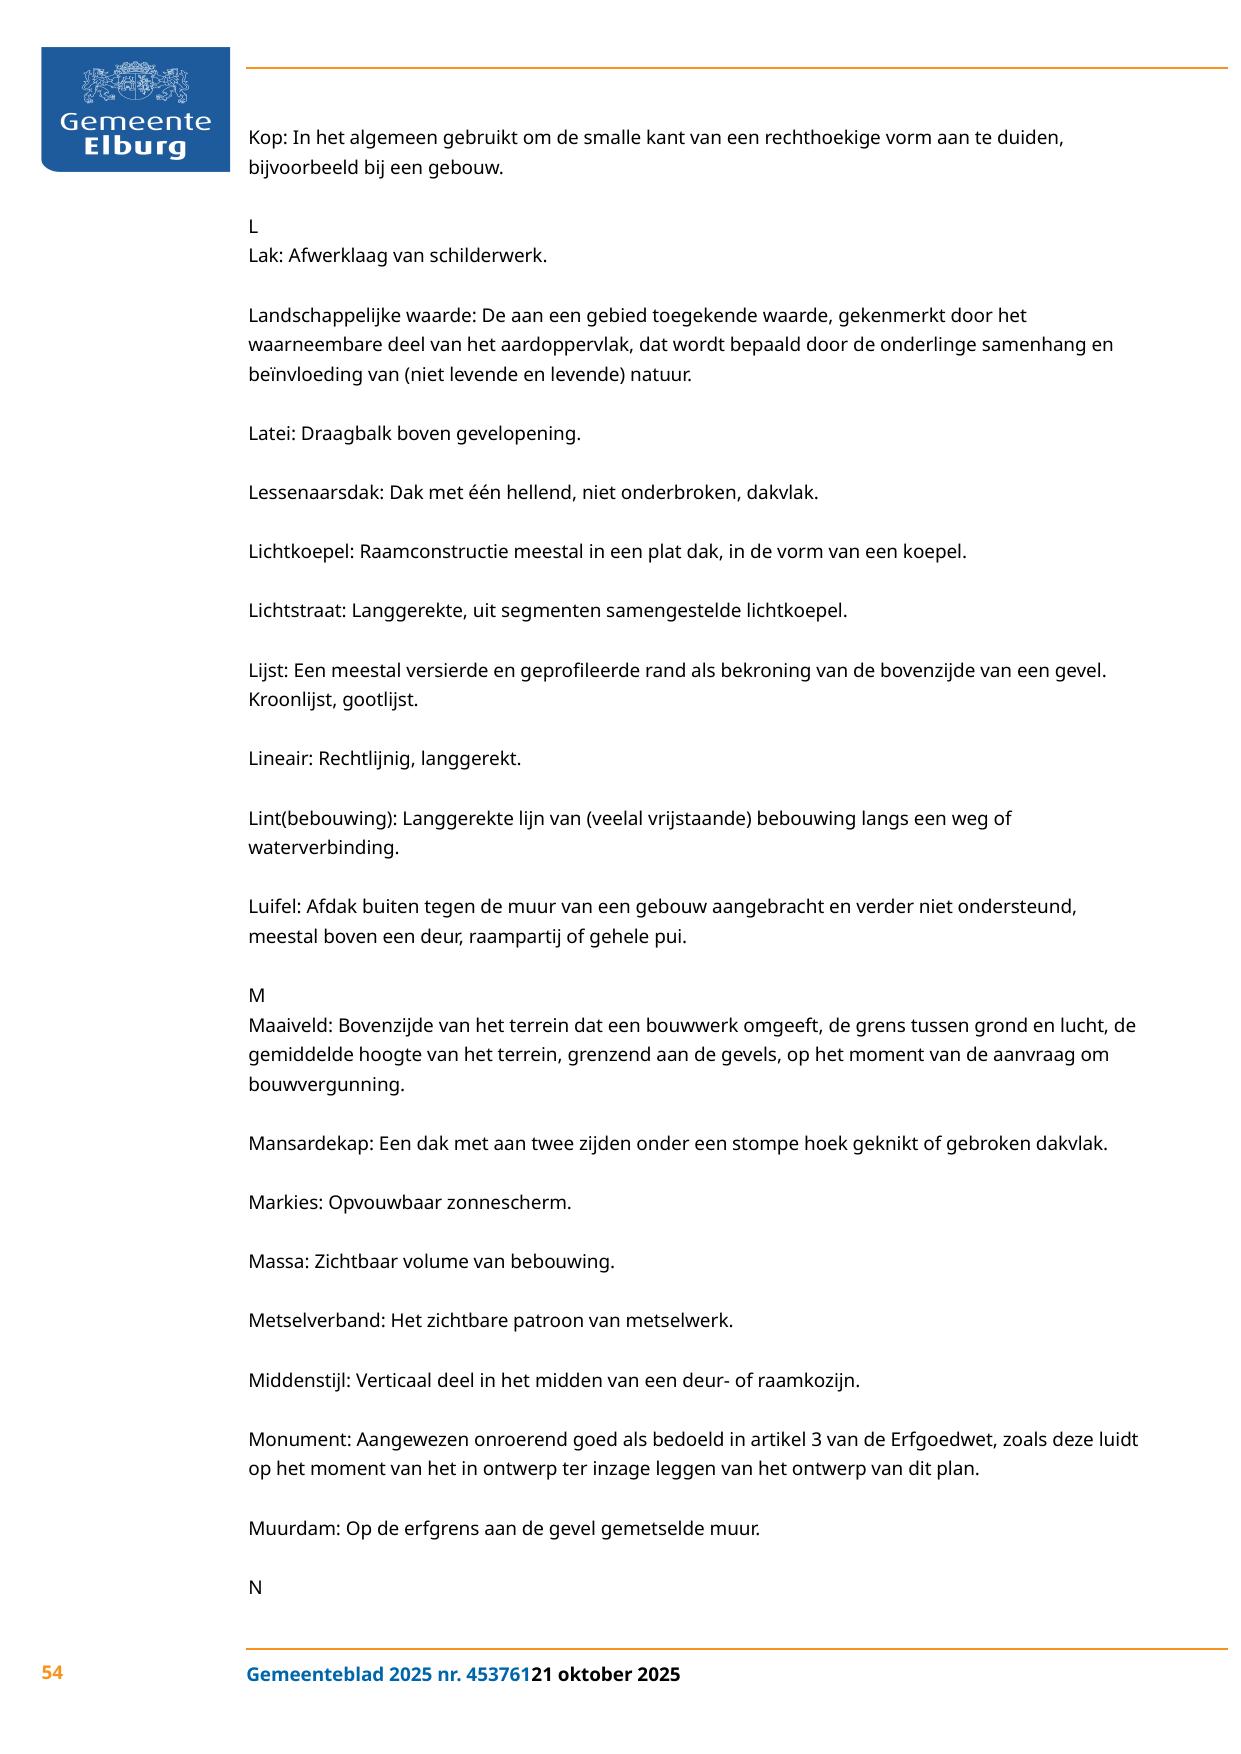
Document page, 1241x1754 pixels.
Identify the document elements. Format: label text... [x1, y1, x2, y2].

text Luifel: Afdak buiten tegen de muur van een gebouw aangebracht en verder niet ondersteund, meestal boven een deur, raampartij of gehele pui. [248, 893, 1152, 949]
text N [248, 1574, 1152, 1600]
text Maaiveld: Bovenzijde van het terrein dat een bouwwerk omgeeft, de grens tussen grond en lucht, de gemiddelde hoogte van het terrein, grenzend aan de gevels, op het moment van de aanvraag om bouwvergunning. [248, 1012, 1152, 1097]
text Landschappelijke waarde: De aan een gebied toegekende waarde, gekenmerkt door het waarneembare deel van het aardoppervlak, dat wordt bepaald door de onderlinge samenhang en beïnvloeding van (niet levende en levende) natuur. [248, 302, 1152, 387]
text Muurdam: Op de erfgrens aan de gevel gemetselde muur. [248, 1515, 1152, 1541]
text M [248, 982, 1152, 1008]
text Lichtstraat: Langgerekte, uit segmenten samengestelde lichtkoepel. [248, 598, 1152, 623]
text L [248, 213, 1152, 239]
text Massa: Zichtbaar volume van bebouwing. [248, 1248, 1152, 1274]
text Lijst: Een meestal versierde en geprofileerde rand als bekroning van de bovenzijde van een gevel. Kroonlijst, gootlijst. [248, 657, 1152, 712]
text Lichtkoepel: Raamconstructie meestal in een plat dak, in de vorm van een koepel. [248, 538, 1152, 564]
text Middenstijl: Verticaal deel in het midden van een deur- of raamkozijn. [248, 1367, 1152, 1393]
text Markies: Opvouwbaar zonnescherm. [248, 1189, 1152, 1215]
text Latei: Draagbalk boven gevelopening. [248, 420, 1152, 446]
text Kop: In het algemeen gebruikt om de smalle kant van een rechthoekige vorm aan te duiden, bijvoorbeeld bij een gebouw. [248, 124, 1152, 180]
text Lak: Afwerklaag van schilderwerk. [248, 243, 1152, 268]
text Lint(bebouwing): Langgerekte lijn van (veelal vrijstaande) bebouwing langs een weg of waterverbinding. [248, 805, 1152, 860]
text Lessenaarsdak: Dak met één hellend, niet onderbroken, dakvlak. [248, 479, 1152, 505]
picture [41, 47, 231, 172]
text Monument: Aangewezen onroerend goed als bedoeld in artikel 3 van de Erfgoedwet, zoals deze luidt op het moment van het in ontwerp ter inzage leggen van het ontwerp van dit plan. [248, 1426, 1152, 1481]
text Lineair: Rechtlijnig, langgerekt. [248, 746, 1152, 771]
text Metselverband: Het zichtbare patroon van metselwerk. [248, 1308, 1152, 1333]
text Mansardekap: Een dak met aan twee zijden onder een stompe hoek geknikt of gebroken dakvlak. [248, 1130, 1152, 1156]
